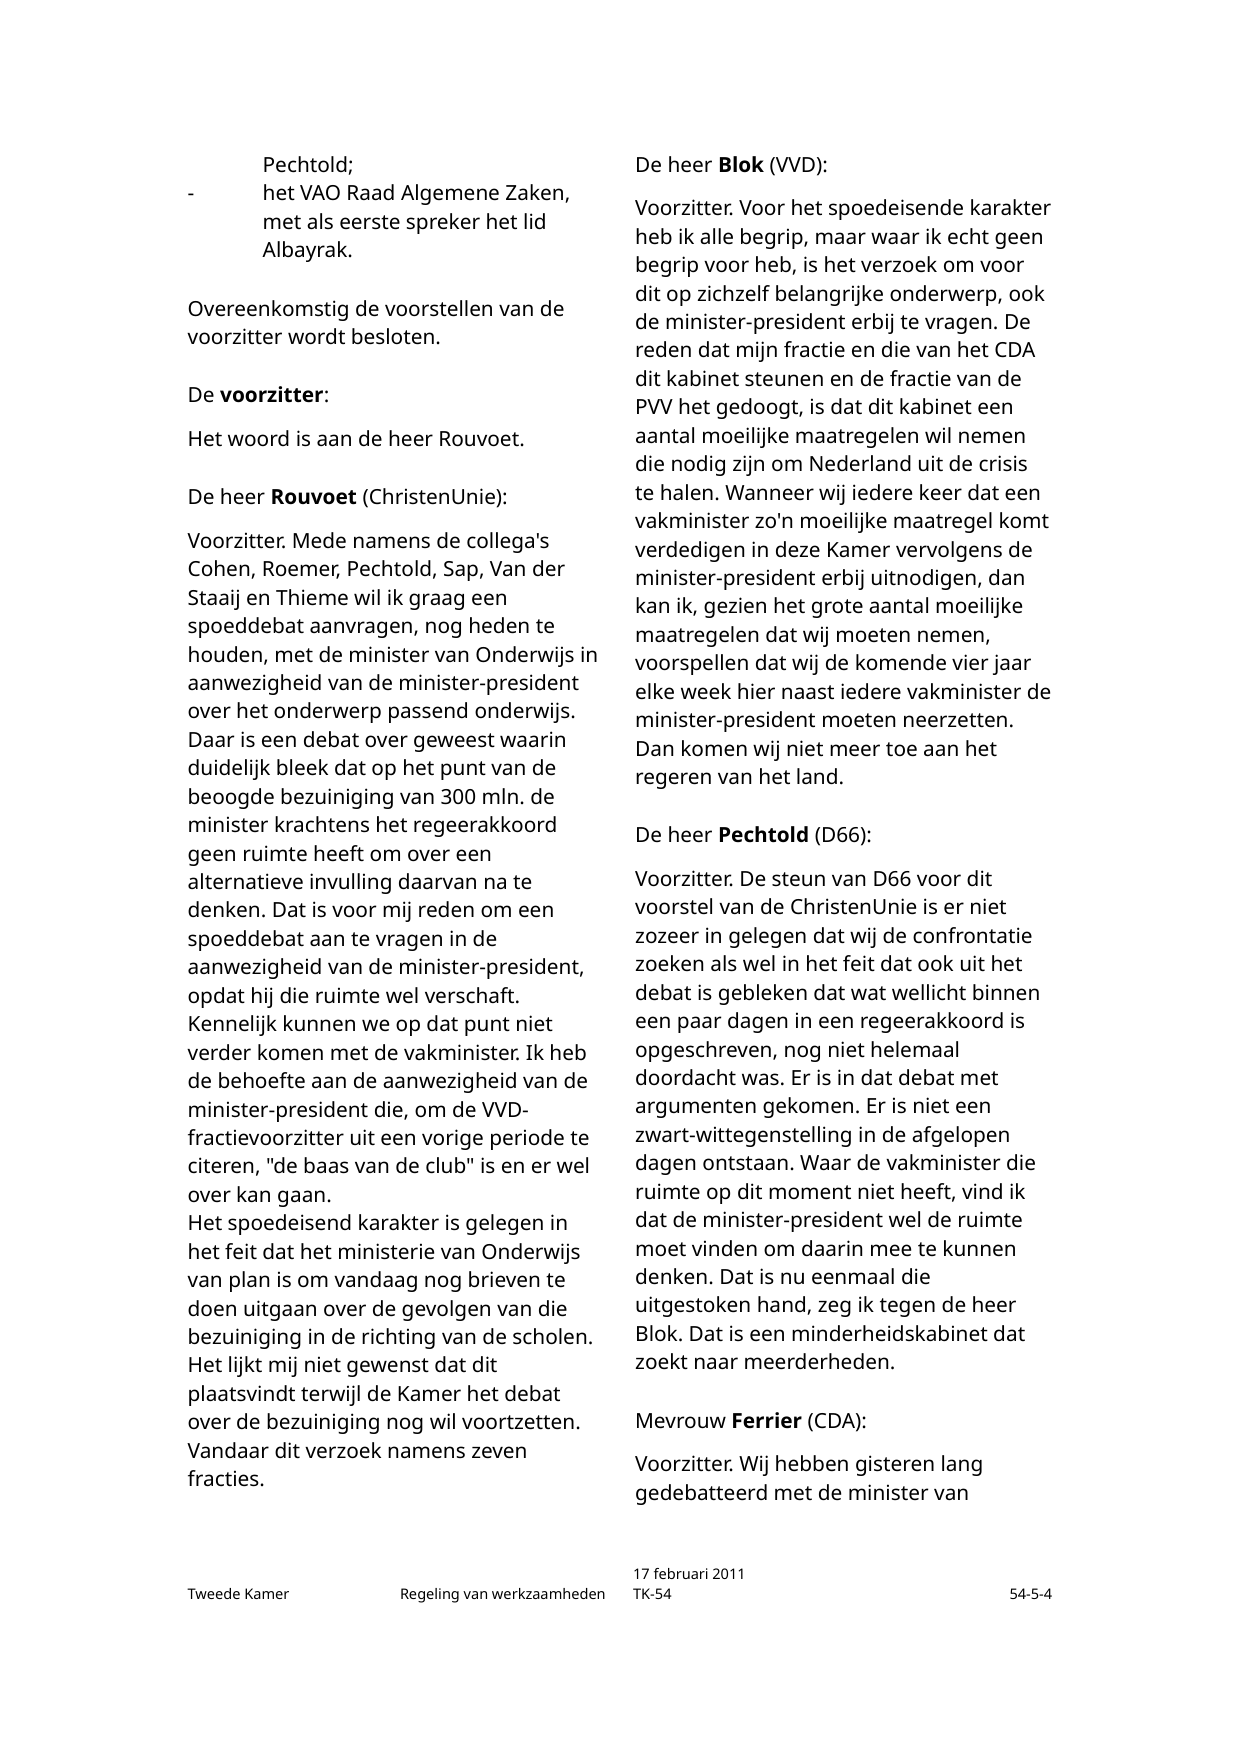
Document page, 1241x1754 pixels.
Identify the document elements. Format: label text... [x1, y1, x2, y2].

text Mevrouw Ferrier (CDA): [635, 1406, 1053, 1434]
text De heer Blok (VVD): [635, 150, 1053, 178]
text De voorzitter: [187, 381, 605, 409]
text Overeenkomstig de voorstellen van de voorzitter wordt besloten. [187, 294, 605, 351]
text Het woord is aan de heer Rouvoet. [187, 424, 605, 452]
text De heer Rouvoet (ChristenUnie): [187, 482, 605, 511]
list Pechtold; [187, 150, 605, 178]
text Het spoedeisend karakter is gelegen in het feit dat het ministerie van Onderwijs van plan is om vandaag nog brieven te doen uitgaan over de gevolgen van die bezuiniging in de richting van de scholen. Het lijkt mij niet gewenst dat dit plaatsvindt terwijl de Kamer het debat over de bezuiniging nog wil voortzetten. Vandaar dit verzoek namens zeven fracties. [187, 1208, 605, 1493]
text De heer Pechtold (D66): [635, 821, 1053, 849]
text Voorzitter. Wij hebben gisteren lang gedebatteerd met de minister van [635, 1449, 1053, 1506]
list het VAO Raad Algemene Zaken, met als eerste spreker het lid Albayrak. [187, 178, 605, 264]
text Voorzitter. Voor het spoedeisende karakter heb ik alle begrip, maar waar ik echt geen begrip voor heb, is het verzoek om voor dit op zichzelf belangrijke onderwerp, ook de minister-president erbij te vragen. De reden dat mijn fractie en die van het CDA dit kabinet steunen en de fractie van de PVV het gedoogt, is dat dit kabinet een aantal moeilijke maatregelen wil nemen die nodig zijn om Nederland uit de crisis te halen. Wanneer wij iedere keer dat een vakminister zo'n moeilijke maatregel komt verdedigen in deze Kamer vervolgens de minister-president erbij uitnodigen, dan kan ik, gezien het grote aantal moeilijke maatregelen dat wij moeten nemen, voorspellen dat wij de komende vier jaar elke week hier naast iedere vakminister de minister-president moeten neerzetten. Dan komen wij niet meer toe aan het regeren van het land. [635, 193, 1053, 791]
text Voorzitter. De steun van D66 voor dit voorstel van de ChristenUnie is er niet zozeer in gelegen dat wij de confrontatie zoeken als wel in het feit dat ook uit het debat is gebleken dat wat wellicht binnen een paar dagen in een regeerakkoord is opgeschreven, nog niet helemaal doordacht was. Er is in dat debat met argumenten gekomen. Er is niet een zwart-wittegenstelling in de afgelopen dagen ontstaan. Waar de vakminister die ruimte op dit moment niet heeft, vind ik dat de minister-president wel de ruimte moet vinden om daarin mee te kunnen denken. Dat is nu eenmaal die uitgestoken hand, zeg ik tegen de heer Blok. Dat is een minderheidskabinet dat zoekt naar meerderheden. [635, 864, 1053, 1376]
text Voorzitter. Mede namens de collega's Cohen, Roemer, Pechtold, Sap, Van der Staaij en Thieme wil ik graag een spoeddebat aanvragen, nog heden te houden, met de minister van Onderwijs in aanwezigheid van de minister-president over het onderwerp passend onderwijs. Daar is een debat over geweest waarin duidelijk bleek dat op het punt van de beoogde bezuiniging van 300 mln. de minister krachtens het regeerakkoord geen ruimte heeft om over een alternatieve invulling daarvan na te denken. Dat is voor mij reden om een spoeddebat aan te vragen in de aanwezigheid van de minister-president, opdat hij die ruimte wel verschaft. Kennelijk kunnen we op dat punt niet verder komen met de vakminister. Ik heb de behoefte aan de aanwezigheid van de minister-president die, om de VVD-fractievoorzitter uit een vorige periode te citeren, "de baas van de club" is en er wel over kan gaan. [187, 526, 605, 1208]
